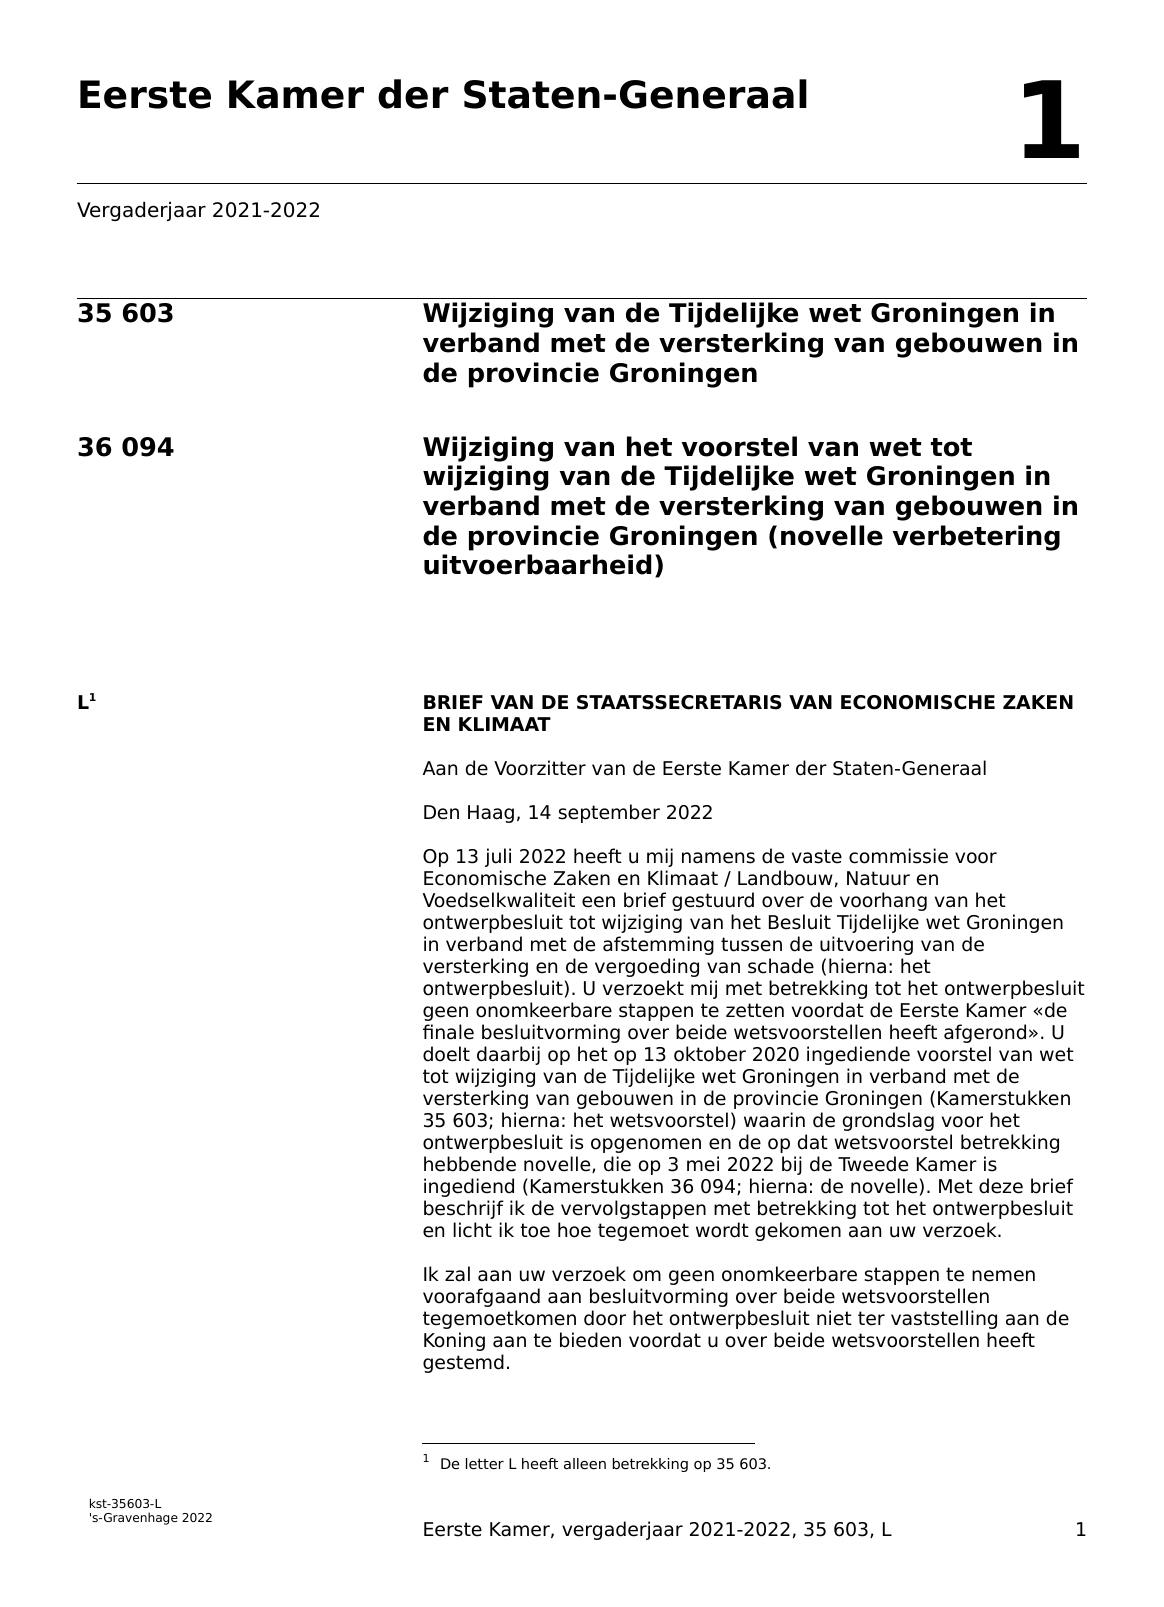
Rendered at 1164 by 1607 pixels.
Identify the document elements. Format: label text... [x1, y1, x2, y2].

text De letter L heeft alleen betrekking op 35 603. [422, 1452, 1087, 1474]
subtitle 35 603 Wijziging van de Tijdelijke wet Groningen in verband met de versterking van gebouwen in de provincie Groningen [77, 299, 1087, 388]
text 's-Gravenhage 2022 [88, 1511, 323, 1525]
text Den Haag, 14 september 2022 [422, 802, 1087, 824]
text Op 13 juli 2022 heeft u mij namens de vaste commissie voor Economische Zaken en Klimaat / Landbouw, Natuur en Voedselkwaliteit een brief gestuurd over de voorhang van het ontwerpbesluit tot wijziging van het Besluit Tijdelijke wet Groningen in verband met de afstemming tussen de uitvoering van de versterking en de vergoeding van schade (hierna: het ontwerpbesluit). U verzoekt mij met betrekking tot het ontwerpbesluit geen onomkeerbare stappen te zetten voordat de Eerste Kamer «de finale besluitvorming over beide wetsvoorstellen heeft afgerond». U doelt daarbij op het op 13 oktober 2020 ingediende voorstel van wet tot wijziging van de Tijdelijke wet Groningen in verband met de versterking van gebouwen in de provincie Groningen (Kamerstukken 35 603; hierna: het wetsvoorstel) waarin de grondslag voor het ontwerpbesluit is opgenomen en de op dat wetsvoorstel betrekking hebbende novelle, die op 3 mei 2022 bij de Tweede Kamer is ingediend (Kamerstukken 36 094; hierna: de novelle). Met deze brief beschrijf ik de vervolgstappen met betrekking tot het ontwerpbesluit en licht ik toe hoe tegemoet wordt gekomen aan uw verzoek. [422, 846, 1087, 1242]
table_header 1 [886, 59, 1087, 183]
text Ik zal aan uw verzoek om geen onomkeerbare stappen te nemen voorafgaand aan besluitvorming over beide wetsvoorstellen tegemoetkomen door het ontwerpbesluit niet ter vaststelling aan de Koning aan te bieden voordat u over beide wetsvoorstellen heeft gestemd. [422, 1264, 1087, 1374]
subtitle 36 094 Wijziging van het voorstel van wet tot wijziging van de Tijdelijke wet Groningen in verband met de versterking van gebouwen in de provincie Groningen (novelle verbetering uitvoerbaarheid) [77, 432, 1087, 581]
table_cell Vergaderjaar 2021-2022 [77, 184, 1087, 298]
table_header Eerste Kamer der Staten-Generaal [77, 59, 886, 183]
subtitle L BRIEF VAN DE STAATSSECRETARIS VAN ECONOMISCHE ZAKEN EN KLIMAAT [77, 692, 1087, 736]
text Aan de Voorzitter van de Eerste Kamer der Staten-Generaal [422, 758, 1087, 780]
text kst-35603-L [88, 1497, 323, 1511]
